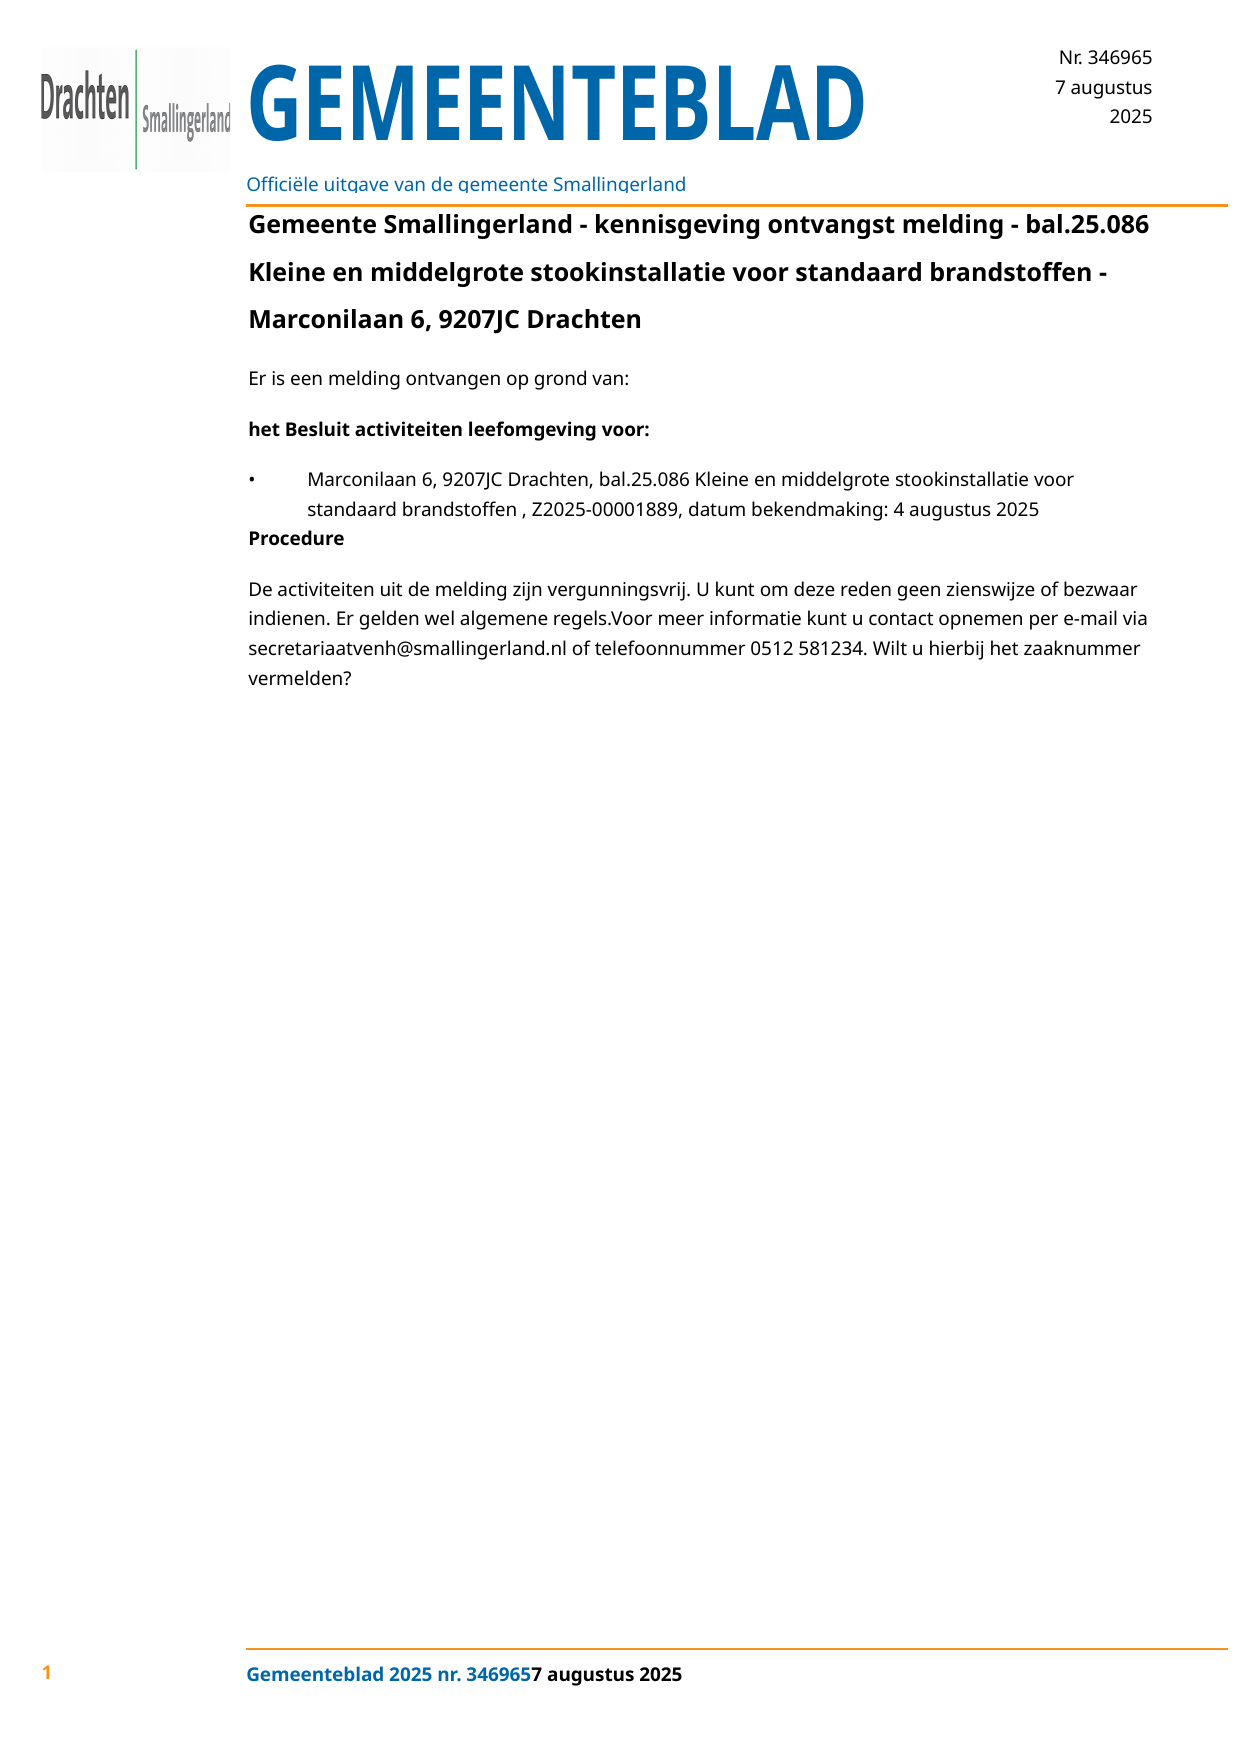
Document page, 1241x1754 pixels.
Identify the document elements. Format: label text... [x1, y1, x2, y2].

text Procedure [248, 526, 1152, 551]
text Gemeente Smallingerland - kennisgeving ontvangst melding - bal.25.086 Kleine en middelgrote stookinstallatie voor standaard brandstoffen - Marconilaan 6, 9207JC Drachten [248, 207, 1152, 336]
text De activiteiten uit de melding zijn vergunningsvrij. U kunt om deze reden geen zienswijze of bezwaar indienen. Er gelden wel algemene regels.Voor meer informatie kunt u contact opnemen per e-mail via secretariaatvenh@smallingerland.nl of telefoonnummer 0512 581234. Wilt u hierbij het zaaknummer vermelden? [248, 576, 1152, 690]
text Er is een melding ontvangen op grond van: [248, 366, 1152, 391]
list Marconilaan 6, 9207JC Drachten, bal.25.086 Kleine en middelgrote stookinstallatie voor standaard brandstoffen , Z2025-00001889, datum bekendmaking: 4 augustus 2025 [248, 466, 1152, 522]
picture [41, 47, 231, 172]
text het Besluit activiteiten leefomgeving voor: [248, 416, 1152, 442]
